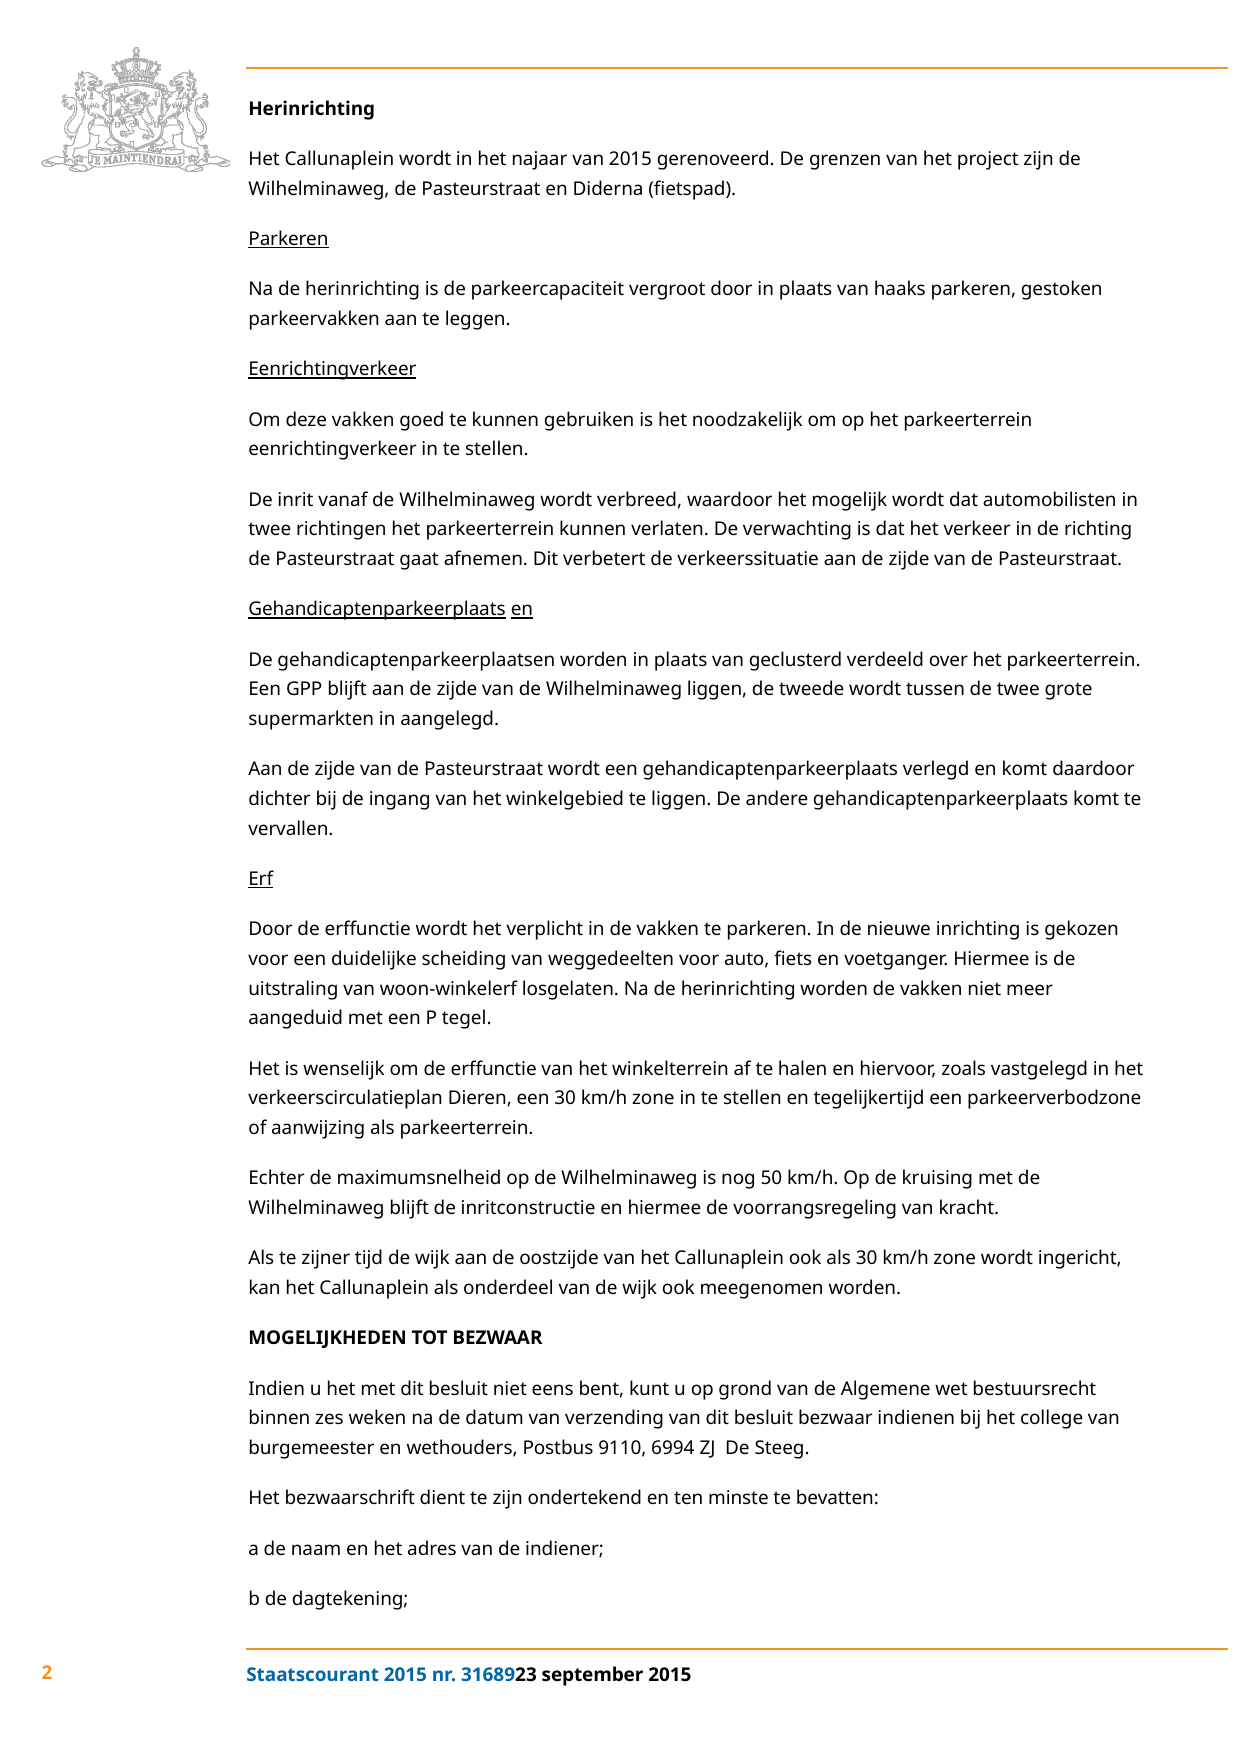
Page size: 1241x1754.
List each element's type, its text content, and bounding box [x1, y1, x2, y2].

text Aan de zijde van de Pasteurstraat wordt een gehandicaptenparkeerplaats verlegd en komt daardoor dichter bij de ingang van het winkelgebied te liggen. De andere gehandicaptenparkeerplaats komt te vervallen. [248, 756, 1152, 841]
text MOGELIJKHEDEN TOT BEZWAAR [248, 1324, 1152, 1350]
text Herinrichting [248, 95, 1152, 121]
text Na de herinrichting is de parkeercapaciteit vergroot door in plaats van haaks parkeren, gestoken parkeervakken aan te leggen. [248, 276, 1152, 331]
text Erf [248, 865, 1152, 891]
text Het is wenselijk om de erffunctie van het winkelterrein af te halen en hiervoor, zoals vastgelegd in het verkeerscirculatieplan Dieren, een 30 km/h zone in te stellen en tegelijkertijd een parkeerverbodzone of aanwijzing als parkeerterrein. [248, 1055, 1152, 1140]
text Echter de maximumsnelheid op de Wilhelminaweg is nog 50 km/h. Op de kruising met de Wilhelminaweg blijft de inritconstructie en hiermee de voorrangsregeling van kracht. [248, 1164, 1152, 1220]
text De gehandicaptenparkeerplaatsen worden in plaats van geclusterd verdeeld over het parkeerterrein. Een GPP blijft aan de zijde van de Wilhelminaweg liggen, de tweede wordt tussen de twee grote supermarkten in aangelegd. [248, 646, 1152, 731]
text a de naam en het adres van de indiener; [248, 1535, 1152, 1561]
text Gehandicaptenparkeerplaats en [248, 596, 1152, 621]
text b de dagtekening; [248, 1585, 1152, 1611]
text Om deze vakken goed te kunnen gebruiken is het noodzakelijk om op het parkeerterrein eenrichtingverkeer in te stellen. [248, 406, 1152, 461]
text Indien u het met dit besluit niet eens bent, kunt u op grond van de Algemene wet bestuursrecht binnen zes weken na de datum van verzending van dit besluit bezwaar indienen bij het college van burgemeester en wethouders, Postbus 9110, 6994 ZJ De Steeg. [248, 1375, 1152, 1460]
text Als te zijner tijd de wijk aan de oostzijde van het Callunaplein ook als 30 km/h zone wordt ingericht, kan het Callunaplein als onderdeel van de wijk ook meegenomen worden. [248, 1244, 1152, 1300]
text Eenrichtingverkeer [248, 356, 1152, 381]
text Parkeren [248, 225, 1152, 251]
text De inrit vanaf de Wilhelminaweg wordt verbreed, waardoor het mogelijk wordt dat automobilisten in twee richtingen het parkeerterrein kunnen verlaten. De verwachting is dat het verkeer in de richting de Pasteurstraat gaat afnemen. Dit verbetert de verkeerssituatie aan de zijde van de Pasteurstraat. [248, 486, 1152, 571]
picture [41, 47, 231, 172]
text Het bezwaarschrift dient te zijn ondertekend en ten minste te bevatten: [248, 1484, 1152, 1510]
text Het Callunaplein wordt in het najaar van 2015 gerenoveerd. De grenzen van het project zijn de Wilhelminaweg, de Pasteurstraat en Diderna (fietspad). [248, 145, 1152, 201]
text Door de erffunctie wordt het verplicht in de vakken te parkeren. In de nieuwe inrichting is gekozen voor een duidelijke scheiding van weggedeelten voor auto, fiets en voetganger. Hiermee is de uitstraling van woon-winkelerf losgelaten. Na de herinrichting worden de vakken niet meer aangeduid met een P tegel. [248, 916, 1152, 1030]
